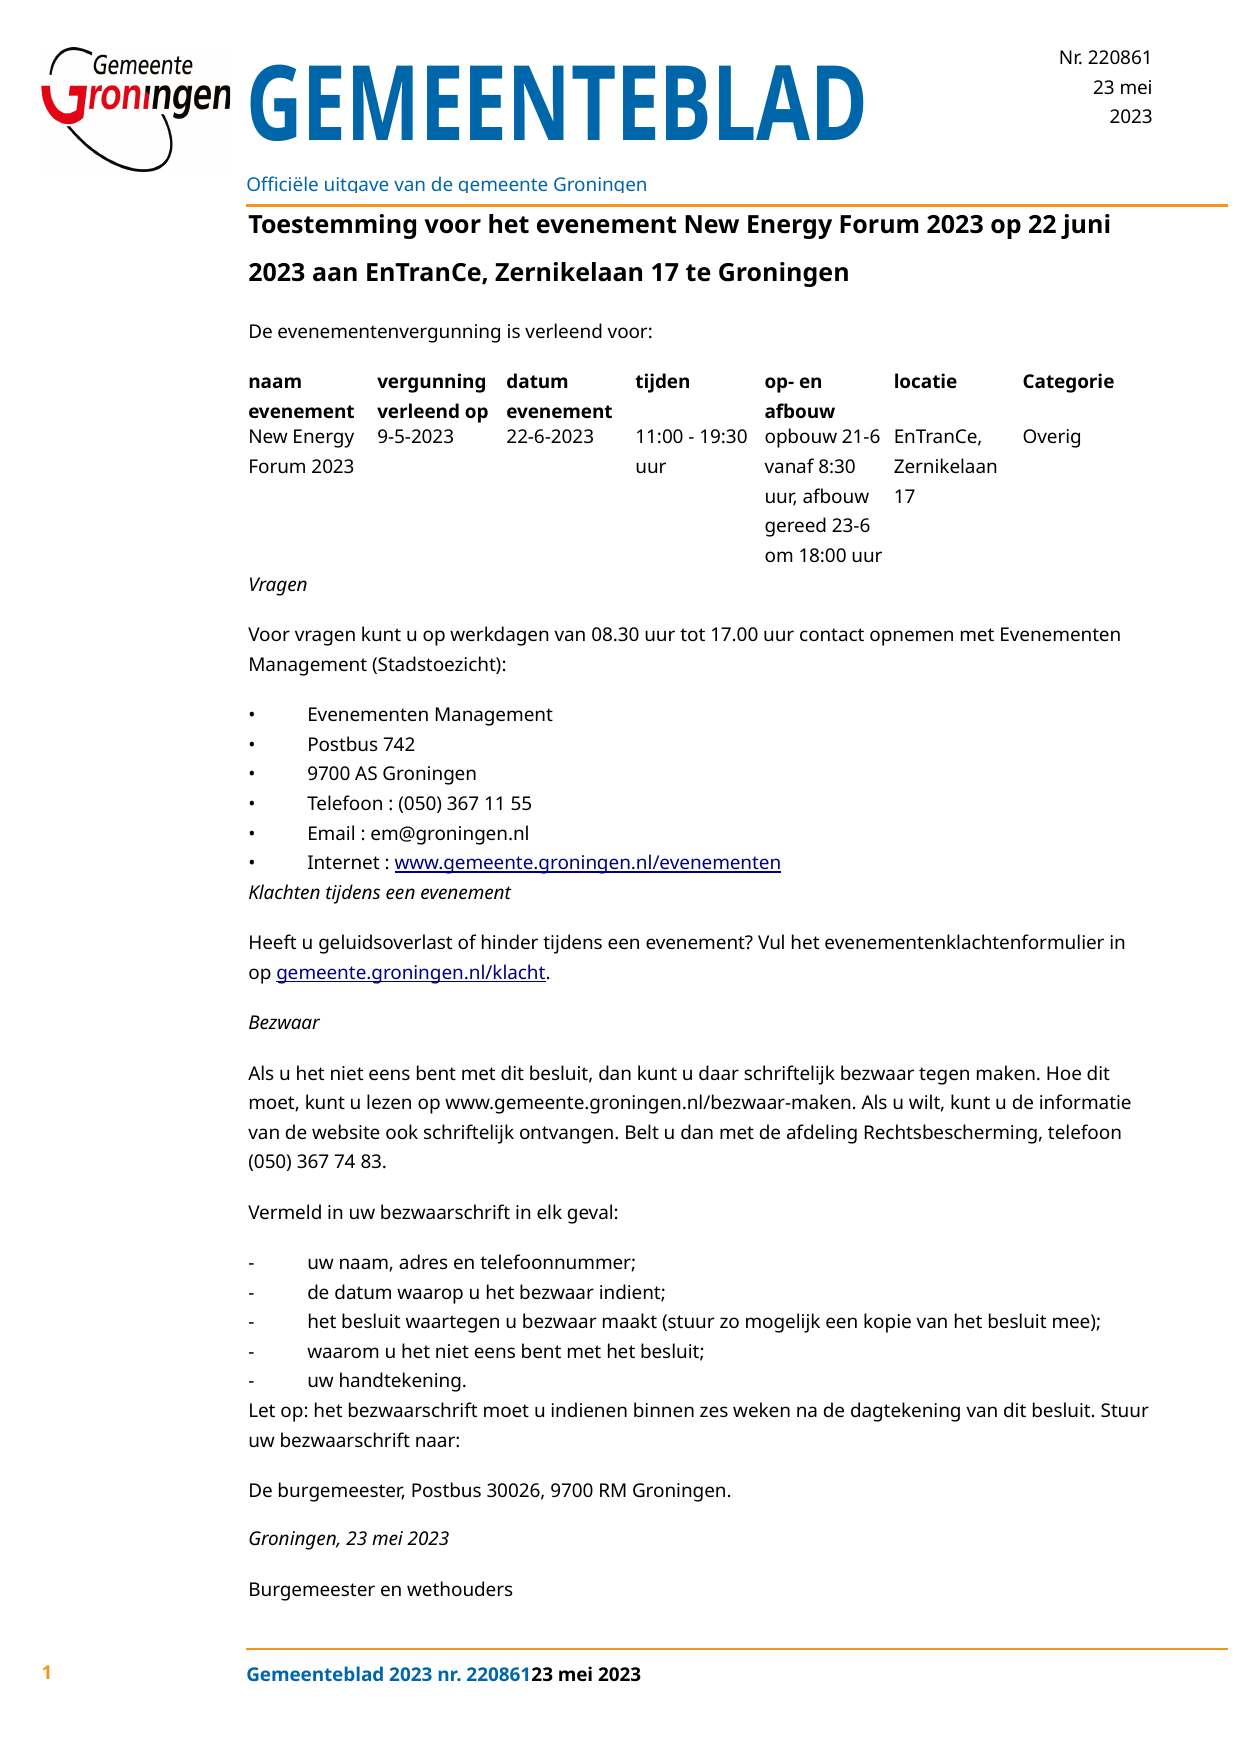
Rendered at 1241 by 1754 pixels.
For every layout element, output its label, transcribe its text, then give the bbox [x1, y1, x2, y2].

text Groningen, 23 mei 2023 [248, 1525, 1152, 1551]
table_cell New Energy Forum 2023 [248, 424, 377, 568]
table_header tijden [635, 369, 764, 424]
list 9700 AS Groningen [248, 761, 1152, 786]
text Vermeld in uw bezwaarschrift in elk geval: [248, 1199, 1152, 1225]
table_header op- en afbouw [764, 369, 893, 424]
text Voor vragen kunt u op werkdagen van 08.30 uur tot 17.00 uur contact opnemen met Evenementen Management (Stadstoezicht): [248, 621, 1152, 677]
table_cell Overig [1023, 424, 1152, 568]
list Telefoon : (050) 367 11 55 [248, 790, 1152, 816]
table_header vergunning verleend op [377, 369, 506, 424]
table_header Categorie [1023, 369, 1152, 424]
text Burgemeester en wethouders [248, 1577, 1152, 1602]
text Klachten tijdens een evenement [248, 879, 1152, 905]
text De evenementenvergunning is verleend voor: [248, 318, 1152, 344]
table_header locatie [894, 369, 1022, 424]
text Vragen [248, 571, 1152, 597]
text De burgemeester, Postbus 30026, 9700 RM Groningen. [248, 1477, 1152, 1503]
list het besluit waartegen u bezwaar maakt (stuur zo mogelijk een kopie van het besluit mee); [248, 1308, 1152, 1334]
list Internet : www.gemeente.groningen.nl/evenementen [248, 849, 1152, 875]
picture [41, 47, 231, 172]
list Email : em@groningen.nl [248, 820, 1152, 846]
list Postbus 742 [248, 731, 1152, 757]
text Heeft u geluidsoverlast of hinder tijdens een evenement? Vul het evenementenklachtenformulier in op gemeente.groningen.nl/klacht. [248, 929, 1152, 985]
table_header naam evenement [248, 369, 377, 424]
text Let op: het bezwaarschrift moet u indienen binnen zes weken na de dagtekening van dit besluit. Stuur uw bezwaarschrift naar: [248, 1397, 1152, 1453]
list waarom u het niet eens bent met het besluit; [248, 1338, 1152, 1364]
table_cell 22-6-2023 [506, 424, 635, 568]
text Als u het niet eens bent met dit besluit, dan kunt u daar schriftelijk bezwaar tegen maken. Hoe dit moet, kunt u lezen op www.gemeente.groningen.nl/bezwaar-maken. Als u wilt, kunt u de informatie van de website ook schriftelijk ontvangen. Belt u dan met de afdeling Rechtsbescherming, telefoon (050) 367 74 83. [248, 1060, 1152, 1174]
table_cell 11:00 - 19:30 uur [635, 424, 764, 568]
table_cell opbouw 21-6 vanaf 8:30 uur, afbouw gereed 23-6 om 18:00 uur [764, 424, 893, 568]
list de datum waarop u het bezwaar indient; [248, 1279, 1152, 1305]
list Evenementen Management [248, 701, 1152, 727]
table_cell EnTranCe, Zernikelaan 17 [894, 424, 1022, 568]
table_cell 9-5-2023 [377, 424, 506, 568]
text Bezwaar [248, 1009, 1152, 1035]
text Toestemming voor het evenement New Energy Forum 2023 op 22 juni 2023 aan EnTranCe, Zernikelaan 17 te Groningen [248, 207, 1152, 288]
list uw handtekening. [248, 1368, 1152, 1393]
table_header datum evenement [506, 369, 635, 424]
list uw naam, adres en telefoonnummer; [248, 1249, 1152, 1275]
